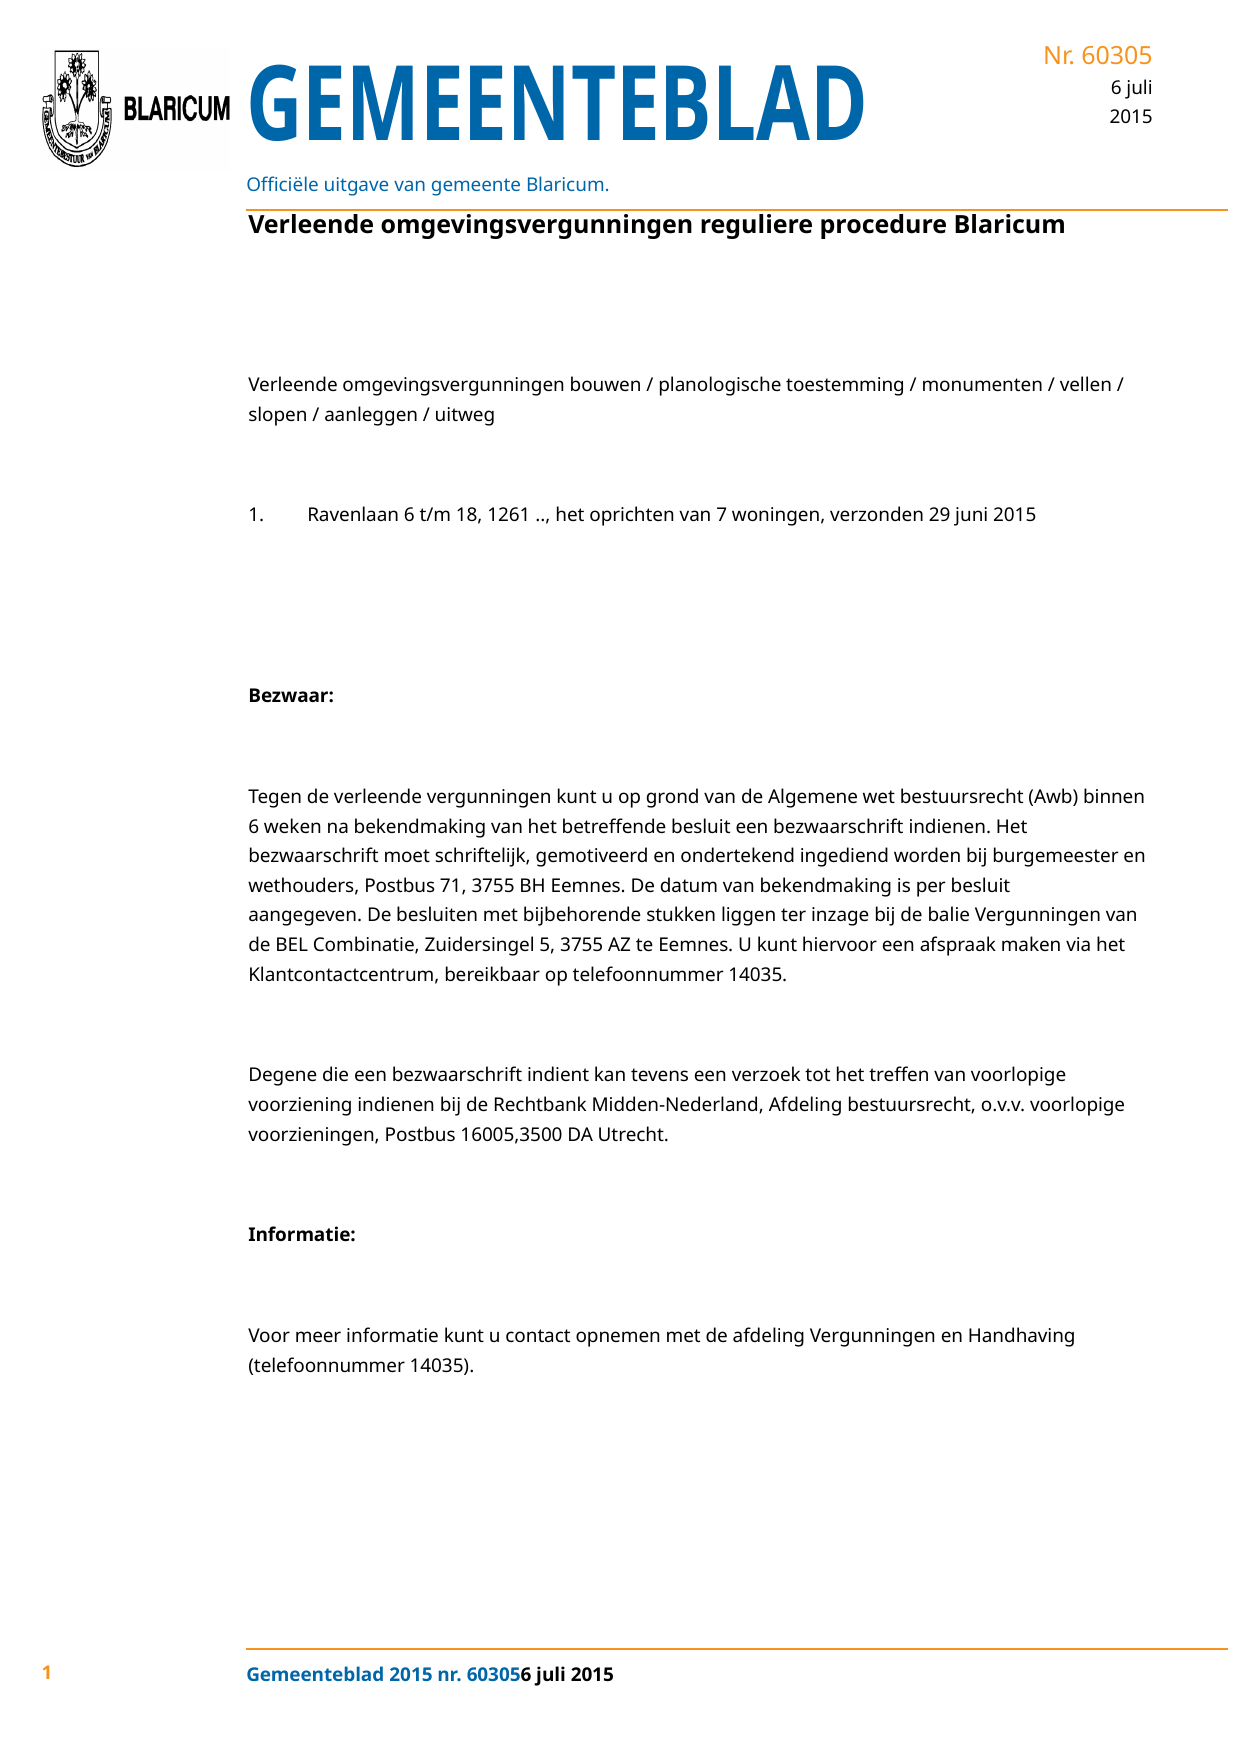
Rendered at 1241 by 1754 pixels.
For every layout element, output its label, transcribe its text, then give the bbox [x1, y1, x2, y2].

text Degene die een bezwaarschrift indient kan tevens een verzoek tot het treffen van voorlopige voorziening indienen bij de Rechtbank Midden-Nederland, Afdeling bestuursrecht, o.v.v. voorlopige voorzieningen, Postbus 16005,3500 DA Utrecht. [248, 1062, 1152, 1146]
picture [41, 47, 231, 172]
text Tegen de verleende vergunningen kunt u op grond van de Algemene wet bestuursrecht (Awb) binnen 6 weken na bekendmaking van het betreffende besluit een bezwaarschrift indienen. Het bezwaarschrift moet schriftelijk, gemotiveerd en ondertekend ingediend worden bij burgemeester en wethouders, Postbus 71, 3755 BH Eemnes. De datum van bekendmaking is per besluit aangegeven. De besluiten met bijbehorende stukken liggen ter inzage bij de balie Vergunningen van de BEL Combinatie, Zuidersingel 5, 3755 AZ te Eemnes. U kunt hiervoor een afspraak maken via het Klantcontactcentrum, bereikbaar op telefoonnummer 14035. [248, 783, 1152, 986]
list Ravenlaan 6 t/m 18, 1261 .., het oprichten van 7 woningen, verzonden 29 juni 2015 [248, 502, 1152, 527]
text Bezwaar: [248, 682, 1152, 708]
text Informatie: [248, 1222, 1152, 1247]
text Voor meer informatie kunt u contact opnemen met de afdeling Vergunningen en Handhaving (telefoonnummer 14035). [248, 1322, 1152, 1378]
text Verleende omgevingsvergunningen reguliere procedure Blaricum [248, 211, 1152, 241]
text Verleende omgevingsvergunningen bouwen / planologische toestemming / monumenten / vellen / slopen / aanleggen / uitweg [248, 371, 1152, 426]
